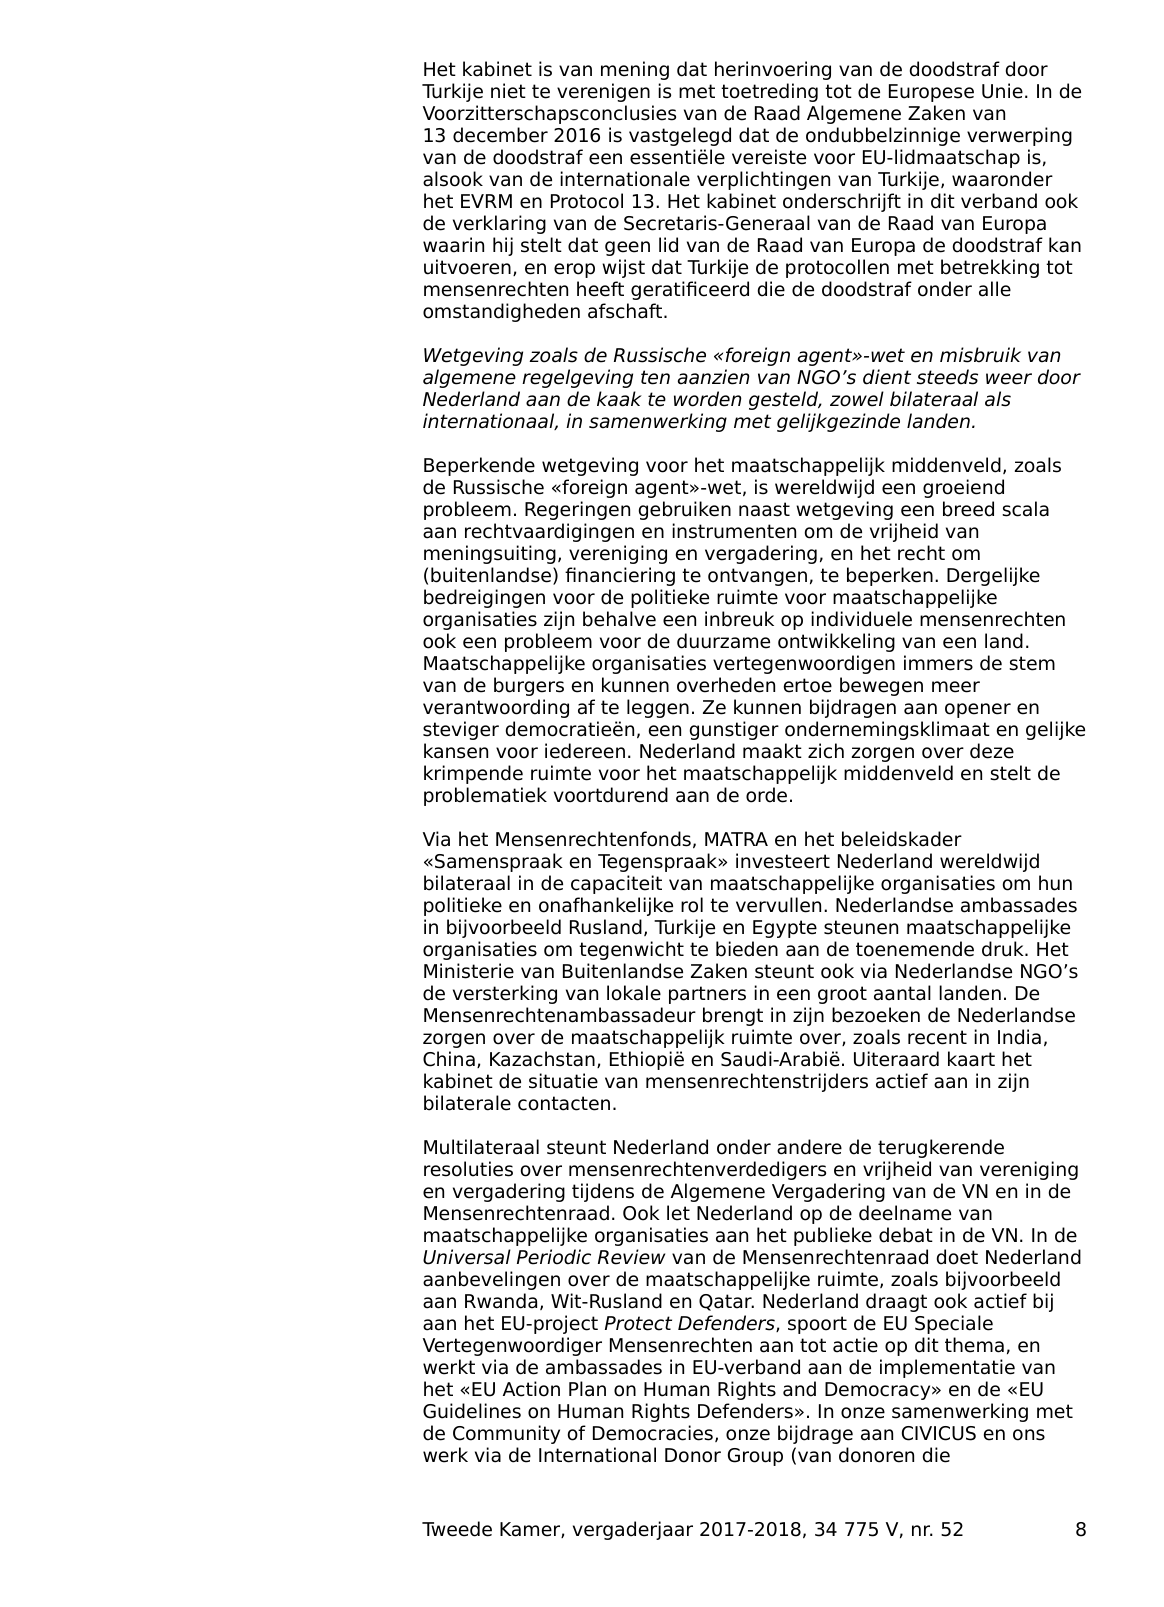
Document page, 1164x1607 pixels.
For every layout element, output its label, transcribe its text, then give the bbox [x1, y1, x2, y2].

text Via het Mensenrechtenfonds, MATRA en het beleidskader «Samenspraak en Tegenspraak» investeert Nederland wereldwijd bilateraal in de capaciteit van maatschappelijke organisaties om hun politieke en onafhankelijke rol te vervullen. Nederlandse ambassades in bijvoorbeeld Rusland, Turkije en Egypte steunen maatschappelijke organisaties om tegenwicht te bieden aan de toenemende druk. Het Ministerie van Buitenlandse Zaken steunt ook via Nederlandse NGO’s de versterking van lokale partners in een groot aantal landen. De Mensenrechtenambassadeur brengt in zijn bezoeken de Nederlandse zorgen over de maatschappelijk ruimte over, zoals recent in India, China, Kazachstan, Ethiopië en Saudi-Arabië. Uiteraard kaart het kabinet de situatie van mensenrechtenstrijders actief aan in zijn bilaterale contacten. [422, 829, 1087, 1115]
text Wetgeving zoals de Russische «foreign agent»-wet en misbruik van algemene regelgeving ten aanzien van NGO’s dient steeds weer door Nederland aan de kaak te worden gesteld, zowel bilateraal als internationaal, in samenwerking met gelijkgezinde landen. [422, 345, 1087, 433]
text Multilateraal steunt Nederland onder andere de terugkerende resoluties over mensenrechtenverdedigers en vrijheid van vereniging en vergadering tijdens de Algemene Vergadering van de VN en in de Mensenrechtenraad. Ook let Nederland op de deelname van maatschappelijke organisaties aan het publieke debat in de VN. In de Universal Periodic Review van de Mensenrechtenraad doet Nederland aanbevelingen over de maatschappelijke ruimte, zoals bijvoorbeeld aan Rwanda, Wit-Rusland en Qatar. Nederland draagt ook actief bij aan het EU-project Protect Defenders, spoort de EU Speciale Vertegenwoordiger Mensenrechten aan tot actie op dit thema, en werkt via de ambassades in EU-verband aan de implementatie van het «EU Action Plan on Human Rights and Democracy» en de «EU Guidelines on Human Rights Defenders». In onze samenwerking met de Community of Democracies, onze bijdrage aan CIVICUS en ons werk via de International Donor Group (van donoren die [422, 1137, 1087, 1467]
text Beperkende wetgeving voor het maatschappelijk middenveld, zoals de Russische «foreign agent»-wet, is wereldwijd een groeiend probleem. Regeringen gebruiken naast wetgeving een breed scala aan rechtvaardigingen en instrumenten om de vrijheid van meningsuiting, vereniging en vergadering, en het recht om (buitenlandse) financiering te ontvangen, te beperken. Dergelijke bedreigingen voor de politieke ruimte voor maatschappelijke organisaties zijn behalve een inbreuk op individuele mensenrechten ook een probleem voor de duurzame ontwikkeling van een land. Maatschappelijke organisaties vertegenwoordigen immers de stem van de burgers en kunnen overheden ertoe bewegen meer verantwoording af te leggen. Ze kunnen bijdragen aan opener en steviger democratieën, een gunstiger ondernemingsklimaat en gelijke kansen voor iedereen. Nederland maakt zich zorgen over deze krimpende ruimte voor het maatschappelijk middenveld en stelt de problematiek voortdurend aan de orde. [422, 455, 1087, 807]
text Het kabinet is van mening dat herinvoering van de doodstraf door Turkije niet te verenigen is met toetreding tot de Europese Unie. In de Voorzitterschapsconclusies van de Raad Algemene Zaken van 13 december 2016 is vastgelegd dat de ondubbelzinnige verwerping van de doodstraf een essentiële vereiste voor EU-lidmaatschap is, alsook van de internationale verplichtingen van Turkije, waaronder het EVRM en Protocol 13. Het kabinet onderschrijft in dit verband ook de verklaring van de Secretaris-Generaal van de Raad van Europa waarin hij stelt dat geen lid van de Raad van Europa de doodstraf kan uitvoeren, en erop wijst dat Turkije de protocollen met betrekking tot mensenrechten heeft geratificeerd die de doodstraf onder alle omstandigheden afschaft. [422, 59, 1087, 323]
